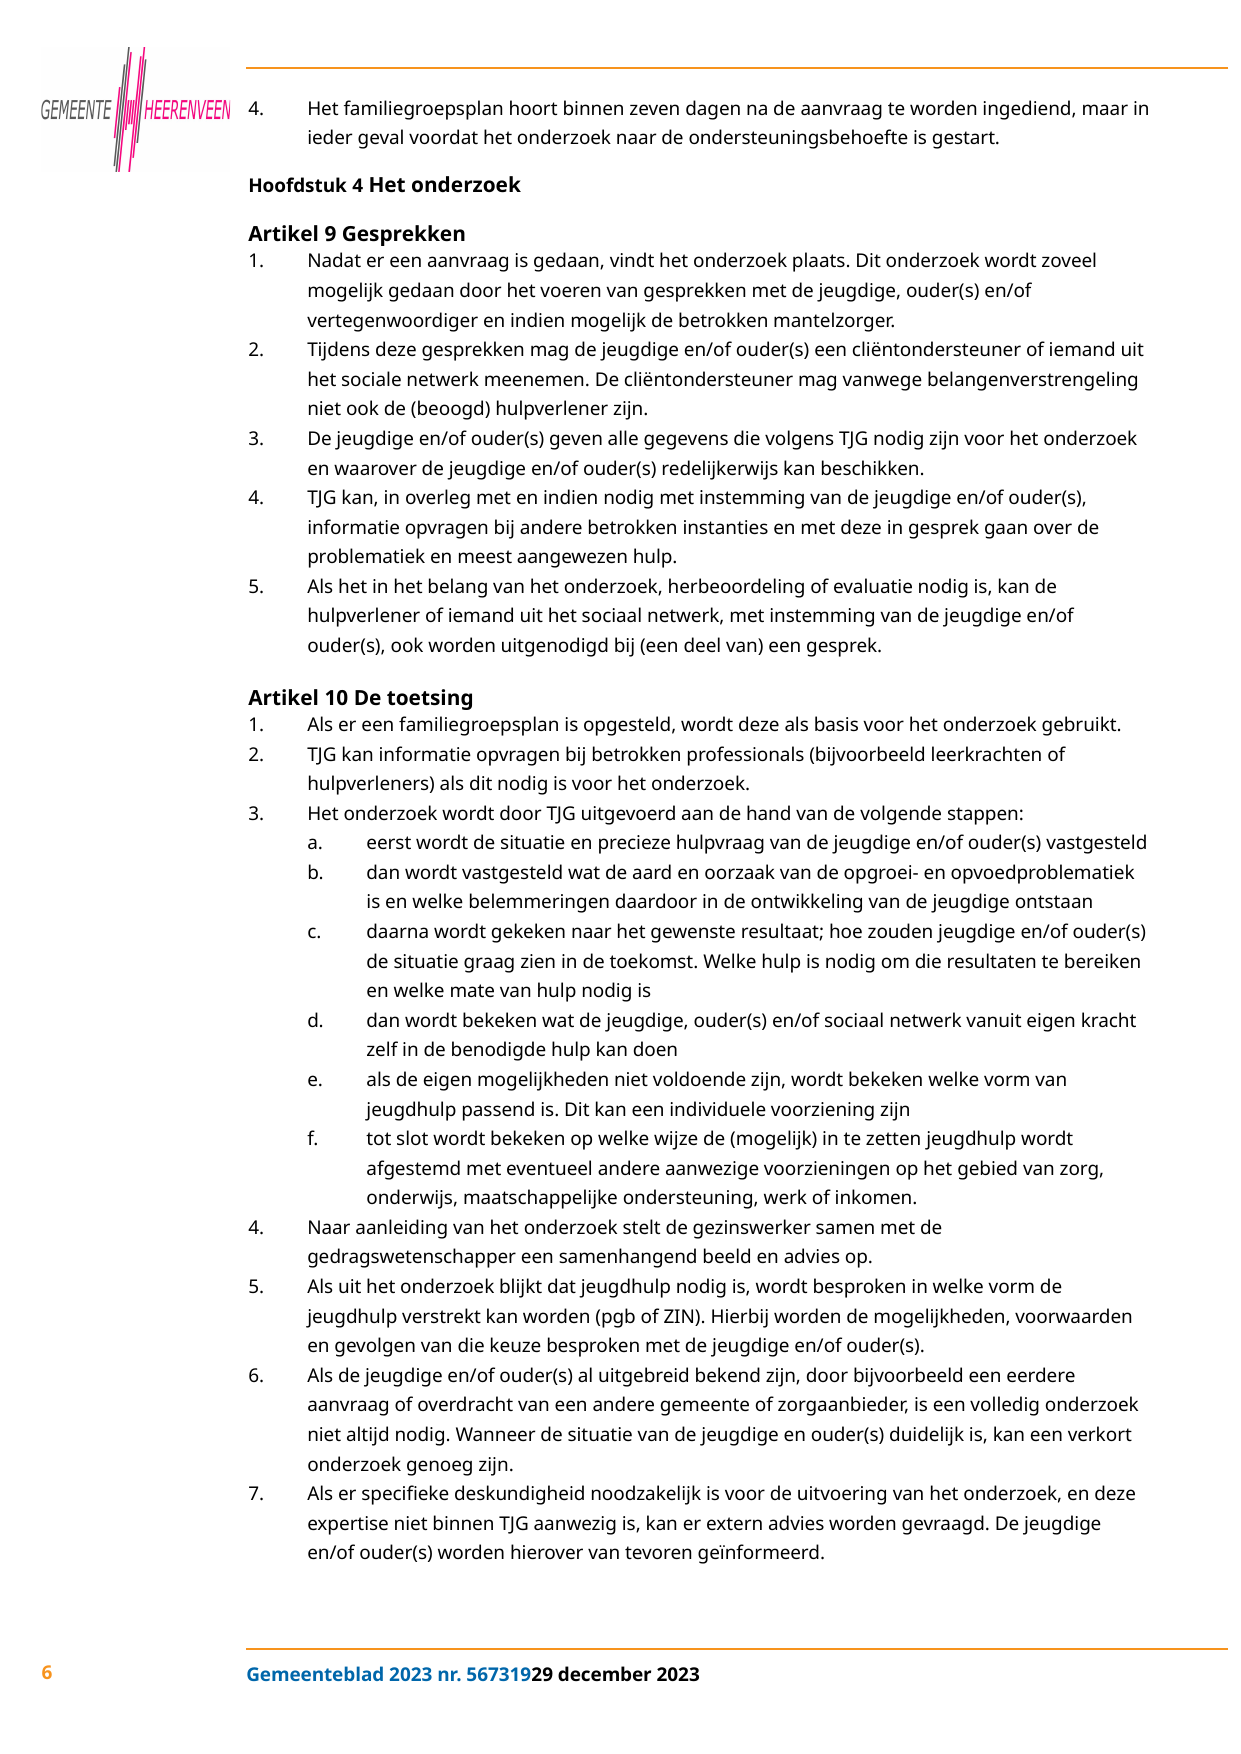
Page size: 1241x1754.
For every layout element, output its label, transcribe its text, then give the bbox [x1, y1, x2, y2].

list dan wordt bekeken wat de jeugdige, ouder(s) en/of sociaal netwerk vanuit eigen kracht zelf in de benodigde hulp kan doen [307, 1007, 1152, 1062]
list tot slot wordt bekeken op welke wijze de (mogelijk) in te zetten jeugdhulp wordt afgestemd met eventueel andere aanwezige voorzieningen op het gebied van zorg, onderwijs, maatschappelijke ondersteuning, werk of inkomen. [307, 1125, 1152, 1210]
list Als het in het belang van het onderzoek, herbeoordeling of evaluatie nodig is, kan de hulpverlener of iemand uit het sociaal netwerk, met instemming van de jeugdige en/of ouder(s), ook worden uitgenodigd bij (een deel van) een gesprek. [248, 573, 1152, 658]
list TJG kan informatie opvragen bij betrokken professionals (bijvoorbeeld leerkrachten of hulpverleners) als dit nodig is voor het onderzoek. [248, 741, 1152, 796]
list als de eigen mogelijkheden niet voldoende zijn, wordt bekeken welke vorm van jeugdhulp passend is. Dit kan een individuele voorziening zijn [307, 1066, 1152, 1121]
list Als er een familiegroepsplan is opgesteld, wordt deze als basis voor het onderzoek gebruikt. [248, 711, 1152, 737]
text Artikel 10 De toetsing [248, 683, 1152, 711]
list Als uit het onderzoek blijkt dat jeugdhulp nodig is, wordt besproken in welke vorm de jeugdhulp verstrekt kan worden (pgb of ZIN). Hierbij worden de mogelijkheden, voorwaarden en gevolgen van die keuze besproken met de jeugdige en/of ouder(s). [248, 1273, 1152, 1358]
picture [41, 47, 231, 172]
list dan wordt vastgesteld wat de aard en oorzaak van de opgroei- en opvoedproblematiek is en welke belemmeringen daardoor in de ontwikkeling van de jeugdige ontstaan [307, 859, 1152, 914]
list Tijdens deze gesprekken mag de jeugdige en/of ouder(s) een cliëntondersteuner of iemand uit het sociale netwerk meenemen. De cliëntondersteuner mag vanwege belangenverstrengeling niet ook de (beoogd) hulpverlener zijn. [248, 336, 1152, 421]
text Hoofdstuk 4 Het onderzoek [248, 170, 1152, 198]
list TJG kan, in overleg met en indien nodig met instemming van de jeugdige en/of ouder(s), informatie opvragen bij andere betrokken instanties en met deze in gesprek gaan over de problematiek en meest aangewezen hulp. [248, 484, 1152, 569]
list Als er specifieke deskundigheid noodzakelijk is voor de uitvoering van het onderzoek, en deze expertise niet binnen TJG aanwezig is, kan er extern advies worden gevraagd. De jeugdige en/of ouder(s) worden hierover van tevoren geïnformeerd. [248, 1480, 1152, 1565]
list De jeugdige en/of ouder(s) geven alle gegevens die volgens TJG nodig zijn voor het onderzoek en waarover de jeugdige en/of ouder(s) redelijkerwijs kan beschikken. [248, 425, 1152, 481]
list Nadat er een aanvraag is gedaan, vindt het onderzoek plaats. Dit onderzoek wordt zoveel mogelijk gedaan door het voeren van gesprekken met de jeugdige, ouder(s) en/of vertegenwoordiger en indien mogelijk de betrokken mantelzorger. [248, 248, 1152, 333]
list Het familiegroepsplan hoort binnen zeven dagen na de aanvraag te worden ingediend, maar in ieder geval voordat het onderzoek naar de ondersteuningsbehoefte is gestart. [248, 95, 1152, 150]
list Als de jeugdige en/of ouder(s) al uitgebreid bekend zijn, door bijvoorbeeld een eerdere aanvraag of overdracht van een andere gemeente of zorgaanbieder, is een volledig onderzoek niet altijd nodig. Wanneer de situatie van de jeugdige en ouder(s) duidelijk is, kan een verkort onderzoek genoeg zijn. [248, 1362, 1152, 1476]
list Naar aanleiding van het onderzoek stelt de gezinswerker samen met de gedragswetenschapper een samenhangend beeld en advies op. [248, 1214, 1152, 1269]
list daarna wordt gekeken naar het gewenste resultaat; hoe zouden jeugdige en/of ouder(s) de situatie graag zien in de toekomst. Welke hulp is nodig om die resultaten te bereiken en welke mate van hulp nodig is [307, 918, 1152, 1003]
text Artikel 9 Gesprekken [248, 219, 1152, 248]
list eerst wordt de situatie en precieze hulpvraag van de jeugdige en/of ouder(s) vastgesteld [307, 829, 1152, 855]
list Het onderzoek wordt door TJG uitgevoerd aan de hand van de volgende stappen: [248, 800, 1152, 826]
